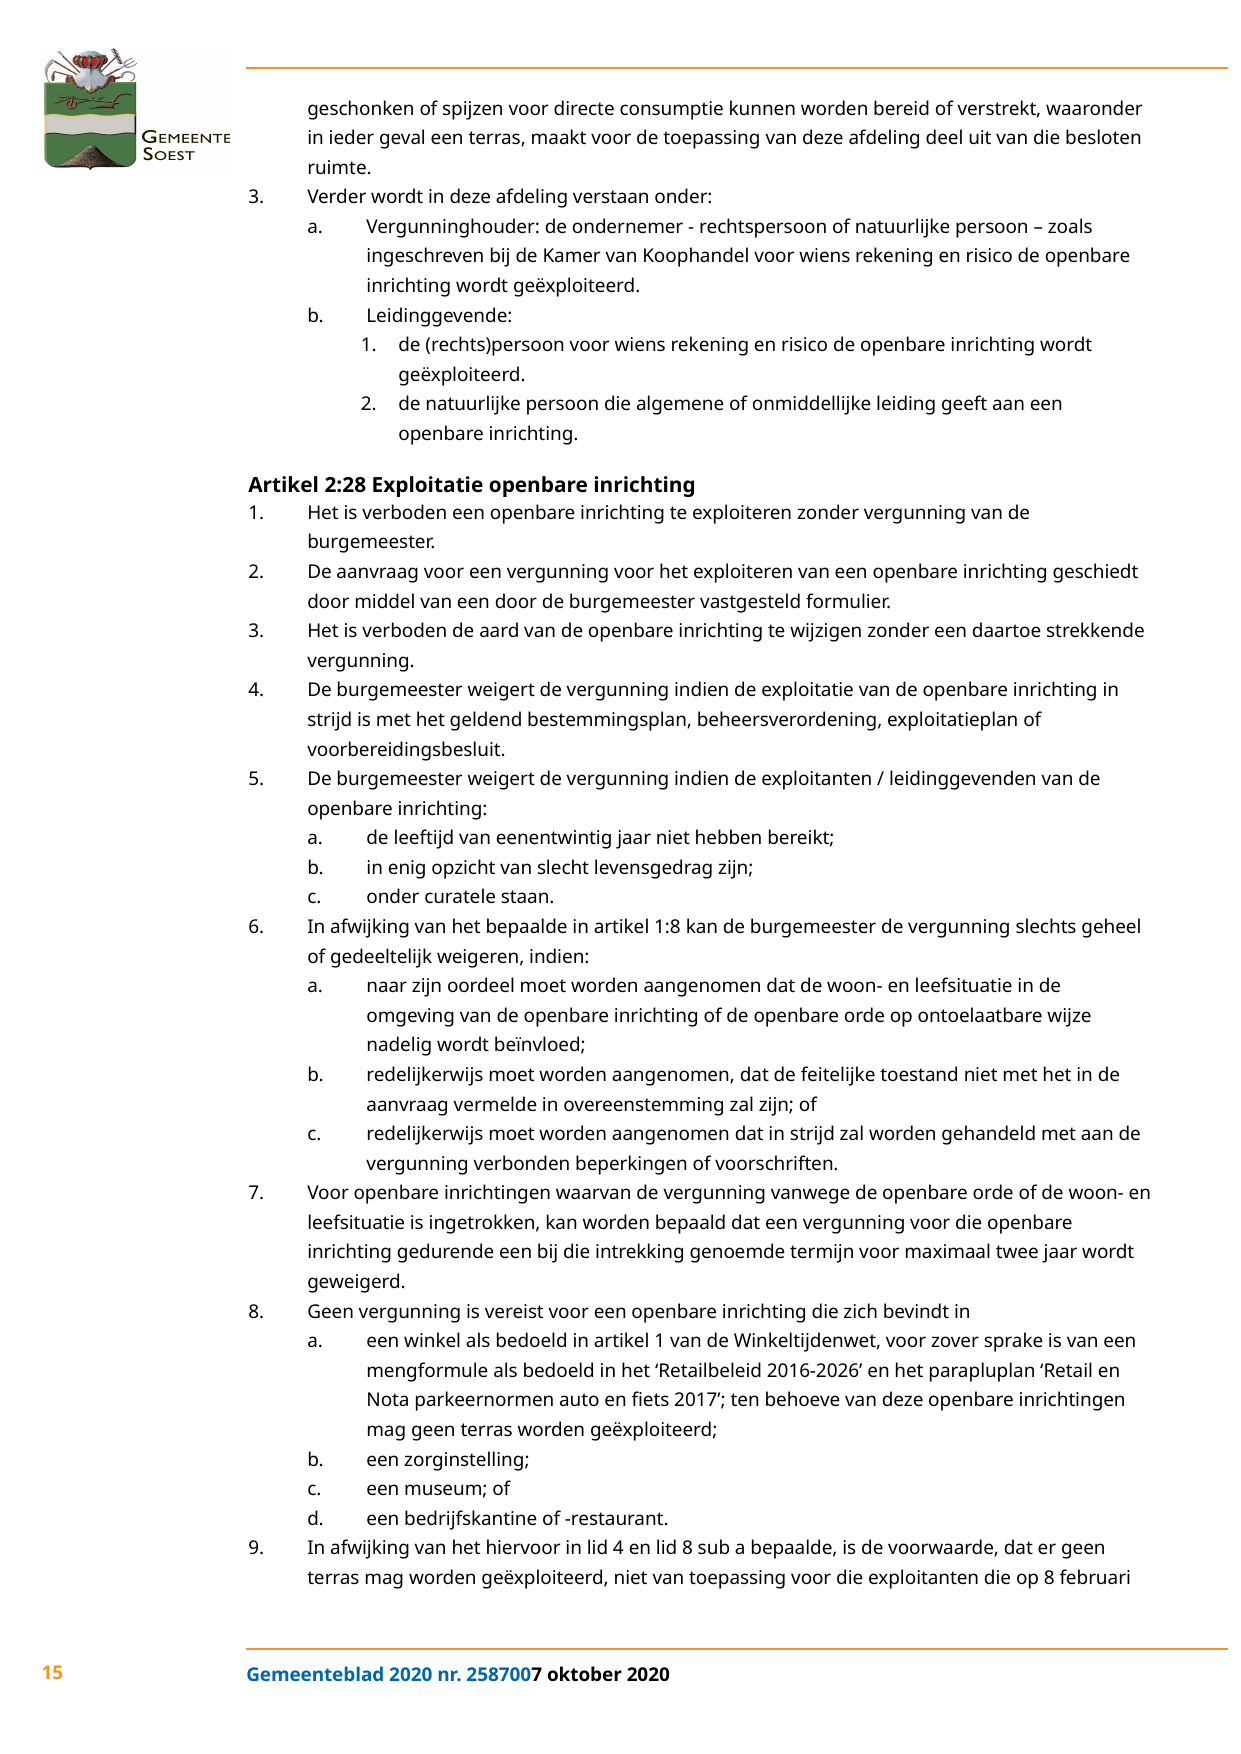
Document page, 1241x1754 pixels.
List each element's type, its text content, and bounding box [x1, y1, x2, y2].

list De aanvraag voor een vergunning voor het exploiteren van een openbare inrichting geschiedt door middel van een door de burgemeester vastgesteld formulier. [248, 558, 1152, 613]
list de (rechts)persoon voor wiens rekening en risico de openbare inrichting wordt [361, 331, 1152, 357]
list Geen vergunning is vereist voor een openbare inrichting die zich bevindt in [248, 1298, 1152, 1323]
list Het is verboden een openbare inrichting te exploiteren zonder vergunning van de burgemeester. [248, 499, 1152, 554]
list een zorginstelling; [307, 1446, 1152, 1471]
list geschonken of spijzen voor directe consumptie kunnen worden bereid of verstrekt, waaronder in ieder geval een terras, maakt voor de toepassing van deze afdeling deel uit van die besloten ruimte. [248, 95, 1152, 180]
list de leeftijd van eenentwintig jaar niet hebben bereikt; [307, 824, 1152, 850]
list Het is verboden de aard van de openbare inrichting te wijzigen zonder een daartoe strekkende vergunning. [248, 617, 1152, 673]
list onder curatele staan. [307, 884, 1152, 909]
list naar zijn oordeel moet worden aangenomen dat de woon- en leefsituatie in de omgeving van de openbare inrichting of de openbare orde op ontoelaatbare wijze nadelig wordt beïnvloed; [307, 972, 1152, 1057]
list Vergunninghouder: de ondernemer - rechtspersoon of natuurlijke persoon – zoals ingeschreven bij de Kamer van Koophandel voor wiens rekening en risico de openbare inrichting wordt geëxploiteerd. [307, 213, 1152, 298]
list redelijkerwijs moet worden aangenomen dat in strijd zal worden gehandeld met aan de vergunning verbonden beperkingen of voorschriften. [307, 1120, 1152, 1176]
list een bedrijfskantine of -restaurant. [307, 1505, 1152, 1531]
list in enig opzicht van slecht levensgedrag zijn; [307, 854, 1152, 880]
list een winkel als bedoeld in artikel 1 van de Winkeltijdenwet, voor zover sprake is van een mengformule als bedoeld in het ‘Retailbeleid 2016-2026’ en het parapluplan ‘Retail en Nota parkeernormen auto en fiets 2017’; ten behoeve van deze openbare inrichtingen mag geen terras worden geëxploiteerd; [307, 1327, 1152, 1442]
picture [41, 47, 231, 172]
list een museum; of [307, 1475, 1152, 1501]
list De burgemeester weigert de vergunning indien de exploitanten / leidinggevenden van de openbare inrichting: [248, 765, 1152, 821]
text Artikel 2:28 Exploitatie openbare inrichting [248, 471, 1152, 499]
list In afwijking van het hiervoor in lid 4 en lid 8 sub a bepaalde, is de voorwaarde, dat er geen terras mag worden geëxploiteerd, niet van toepassing voor die exploitanten die op 8 februari [248, 1534, 1152, 1590]
list In afwijking van het bepaalde in artikel 1:8 kan de burgemeester de vergunning slechts geheel of gedeeltelijk weigeren, indien: [248, 913, 1152, 968]
list Voor openbare inrichtingen waarvan de vergunning vanwege de openbare orde of de woon- en leefsituatie is ingetrokken, kan worden bepaald dat een vergunning voor die openbare inrichting gedurende een bij die intrekking genoemde termijn voor maximaal twee jaar wordt geweigerd. [248, 1179, 1152, 1294]
list de natuurlijke persoon die algemene of onmiddellijke leiding geeft aan een openbare inrichting. [361, 391, 1152, 446]
list Verder wordt in deze afdeling verstaan onder: [248, 183, 1152, 209]
list geëxploiteerd. [361, 361, 1152, 387]
list Leidinggevende: [307, 302, 1152, 328]
list De burgemeester weigert de vergunning indien de exploitatie van de openbare inrichting in strijd is met het geldend bestemmingsplan, beheersverordening, exploitatieplan of voorbereidingsbesluit. [248, 677, 1152, 761]
list redelijkerwijs moet worden aangenomen, dat de feitelijke toestand niet met het in de aanvraag vermelde in overeenstemming zal zijn; of [307, 1061, 1152, 1116]
